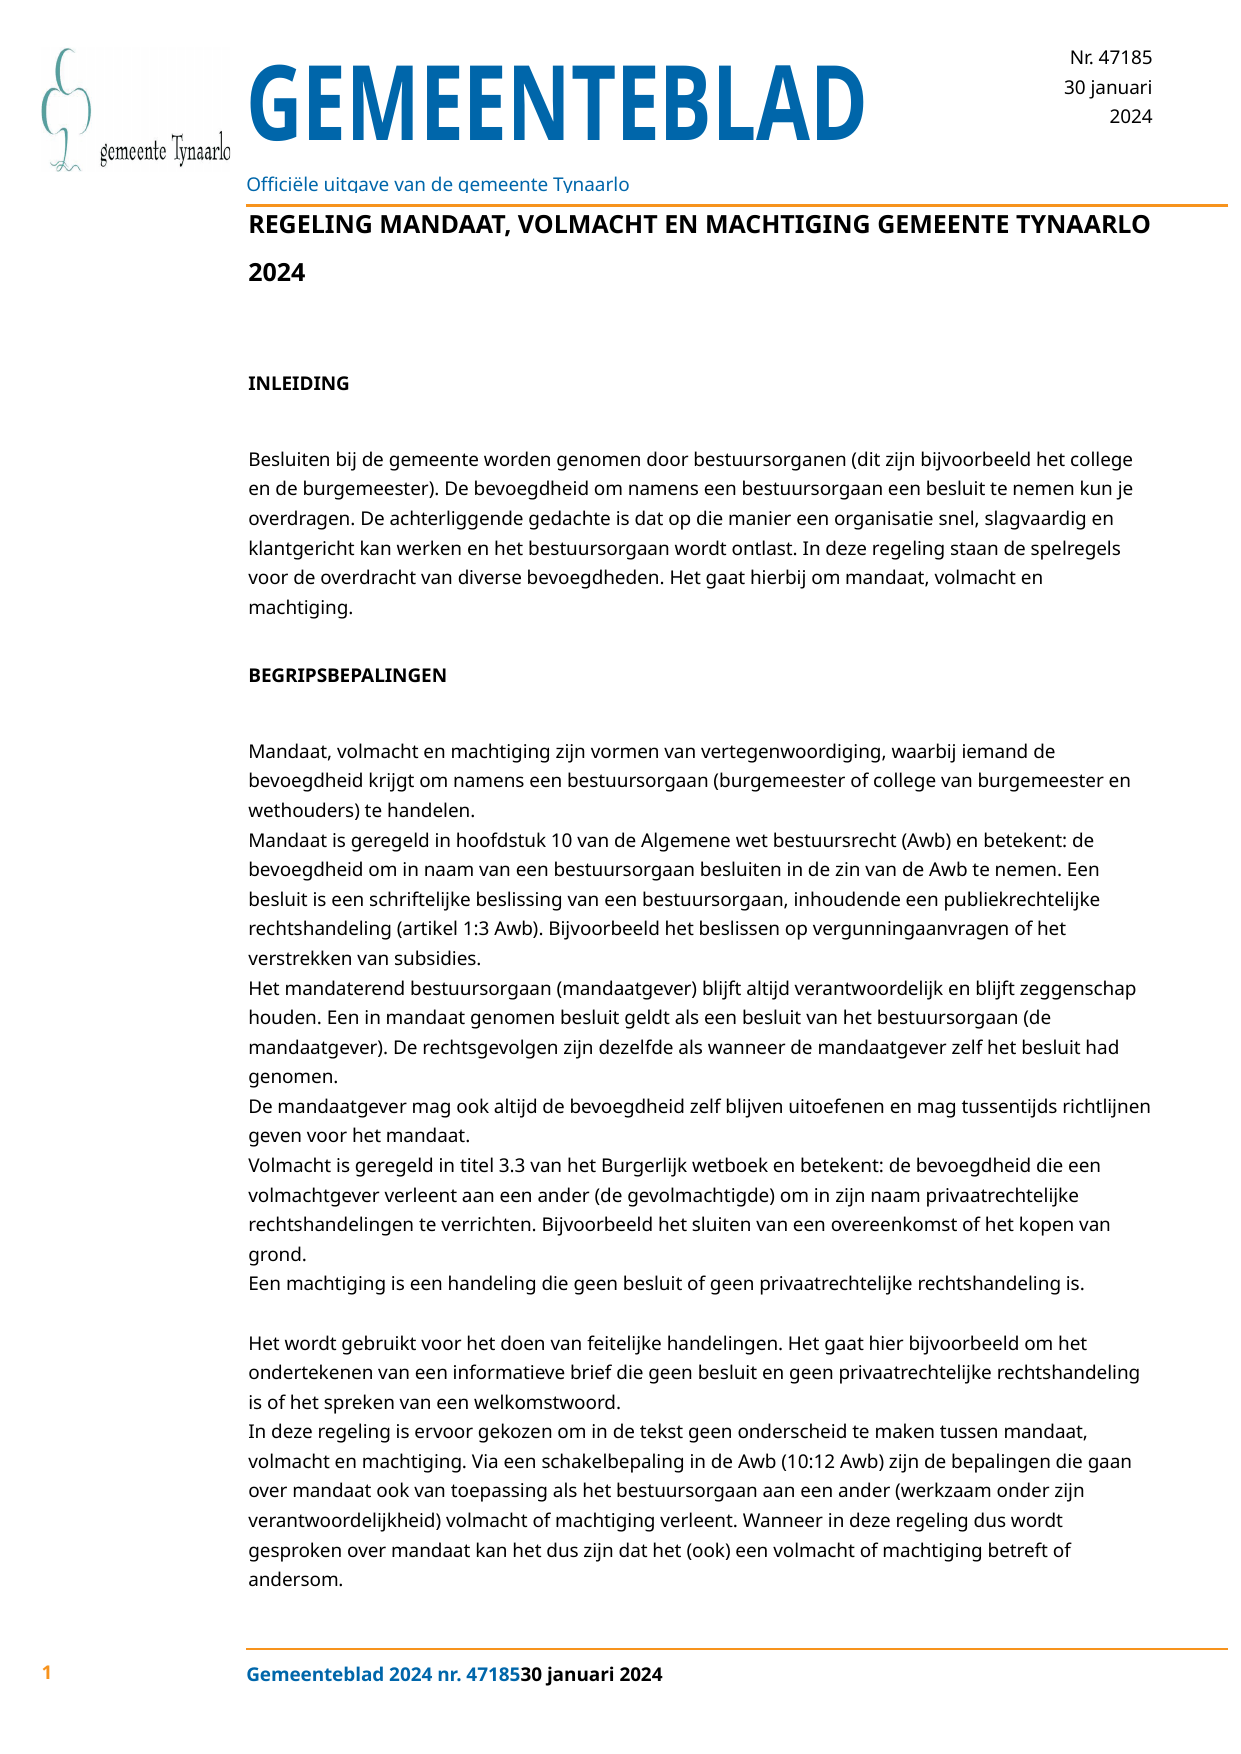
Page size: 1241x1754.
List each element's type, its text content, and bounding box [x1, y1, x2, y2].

text Mandaat, volmacht en machtiging zijn vormen van vertegenwoordiging, waarbij iemand de bevoegdheid krijgt om namens een bestuursorgaan (burgemeester of college van burgemeester en wethouders) te handelen. [248, 738, 1152, 823]
text Het mandaterend bestuursorgaan (mandaatgever) blijft altijd verantwoordelijk en blijft zeggenschap houden. Een in mandaat genomen besluit geldt als een besluit van het bestuursorgaan (de mandaatgever). De rechtsgevolgen zijn dezelfde als wanneer de mandaatgever zelf het besluit had genomen. [248, 975, 1152, 1089]
text Besluiten bij de gemeente worden genomen door bestuursorganen (dit zijn bijvoorbeeld het college en de burgemeester). De bevoegdheid om namens een bestuursorgaan een besluit te nemen kun je overdragen. De achterliggende gedachte is dat op die manier een organisatie snel, slagvaardig en klantgericht kan werken en het bestuursorgaan wordt ontlast. In deze regeling staan de spelregels voor de overdracht van diverse bevoegdheden. Het gaat hierbij om mandaat, volmacht en machtiging. [248, 446, 1152, 620]
text Een machtiging is een handeling die geen besluit of geen privaatrechtelijke rechtshandeling is. [248, 1271, 1152, 1296]
text Mandaat is geregeld in hoofdstuk 10 van de Algemene wet bestuursrecht (Awb) en betekent: de bevoegdheid om in naam van een bestuursorgaan besluiten in de zin van de Awb te nemen. Een besluit is een schriftelijke beslissing van een bestuursorgaan, inhoudende een publiekrechtelijke rechtshandeling (artikel 1:3 Awb). Bijvoorbeeld het beslissen op vergunningaanvragen of het verstrekken van subsidies. [248, 827, 1152, 971]
text Volmacht is geregeld in titel 3.3 van het Burgerlijk wetboek en betekent: de bevoegdheid die een volmachtgever verleent aan een ander (de gevolmachtigde) om in zijn naam privaatrechtelijke rechtshandelingen te verrichten. Bijvoorbeeld het sluiten van een overeenkomst of het kopen van grond. [248, 1152, 1152, 1267]
text De mandaatgever mag ook altijd de bevoegdheid zelf blijven uitoefenen en mag tussentijds richtlijnen geven voor het mandaat. [248, 1093, 1152, 1148]
text INLEIDING [248, 368, 1152, 397]
text Het wordt gebruikt voor het doen van feitelijke handelingen. Het gaat hier bijvoorbeeld om het ondertekenen van een informatieve brief die geen besluit en geen privaatrechtelijke rechtshandeling is of het spreken van een welkomstwoord. [248, 1330, 1152, 1415]
text REGELING MANDAAT, VOLMACHT EN MACHTIGING GEMEENTE TYNAARLO 2024 [248, 207, 1152, 288]
text BEGRIPSBEPALINGEN [248, 660, 1152, 689]
text In deze regeling is ervoor gekozen om in de tekst geen onderscheid te maken tussen mandaat, volmacht en machtiging. Via een schakelbepaling in de Awb (10:12 Awb) zijn de bepalingen die gaan over mandaat ook van toepassing als het bestuursorgaan aan een ander (werkzaam onder zijn verantwoordelijkheid) volmacht of machtiging verleent. Wanneer in deze regeling dus wordt gesproken over mandaat kan het dus zijn dat het (ook) een volmacht of machtiging betreft of andersom. [248, 1418, 1152, 1592]
picture [41, 47, 231, 172]
